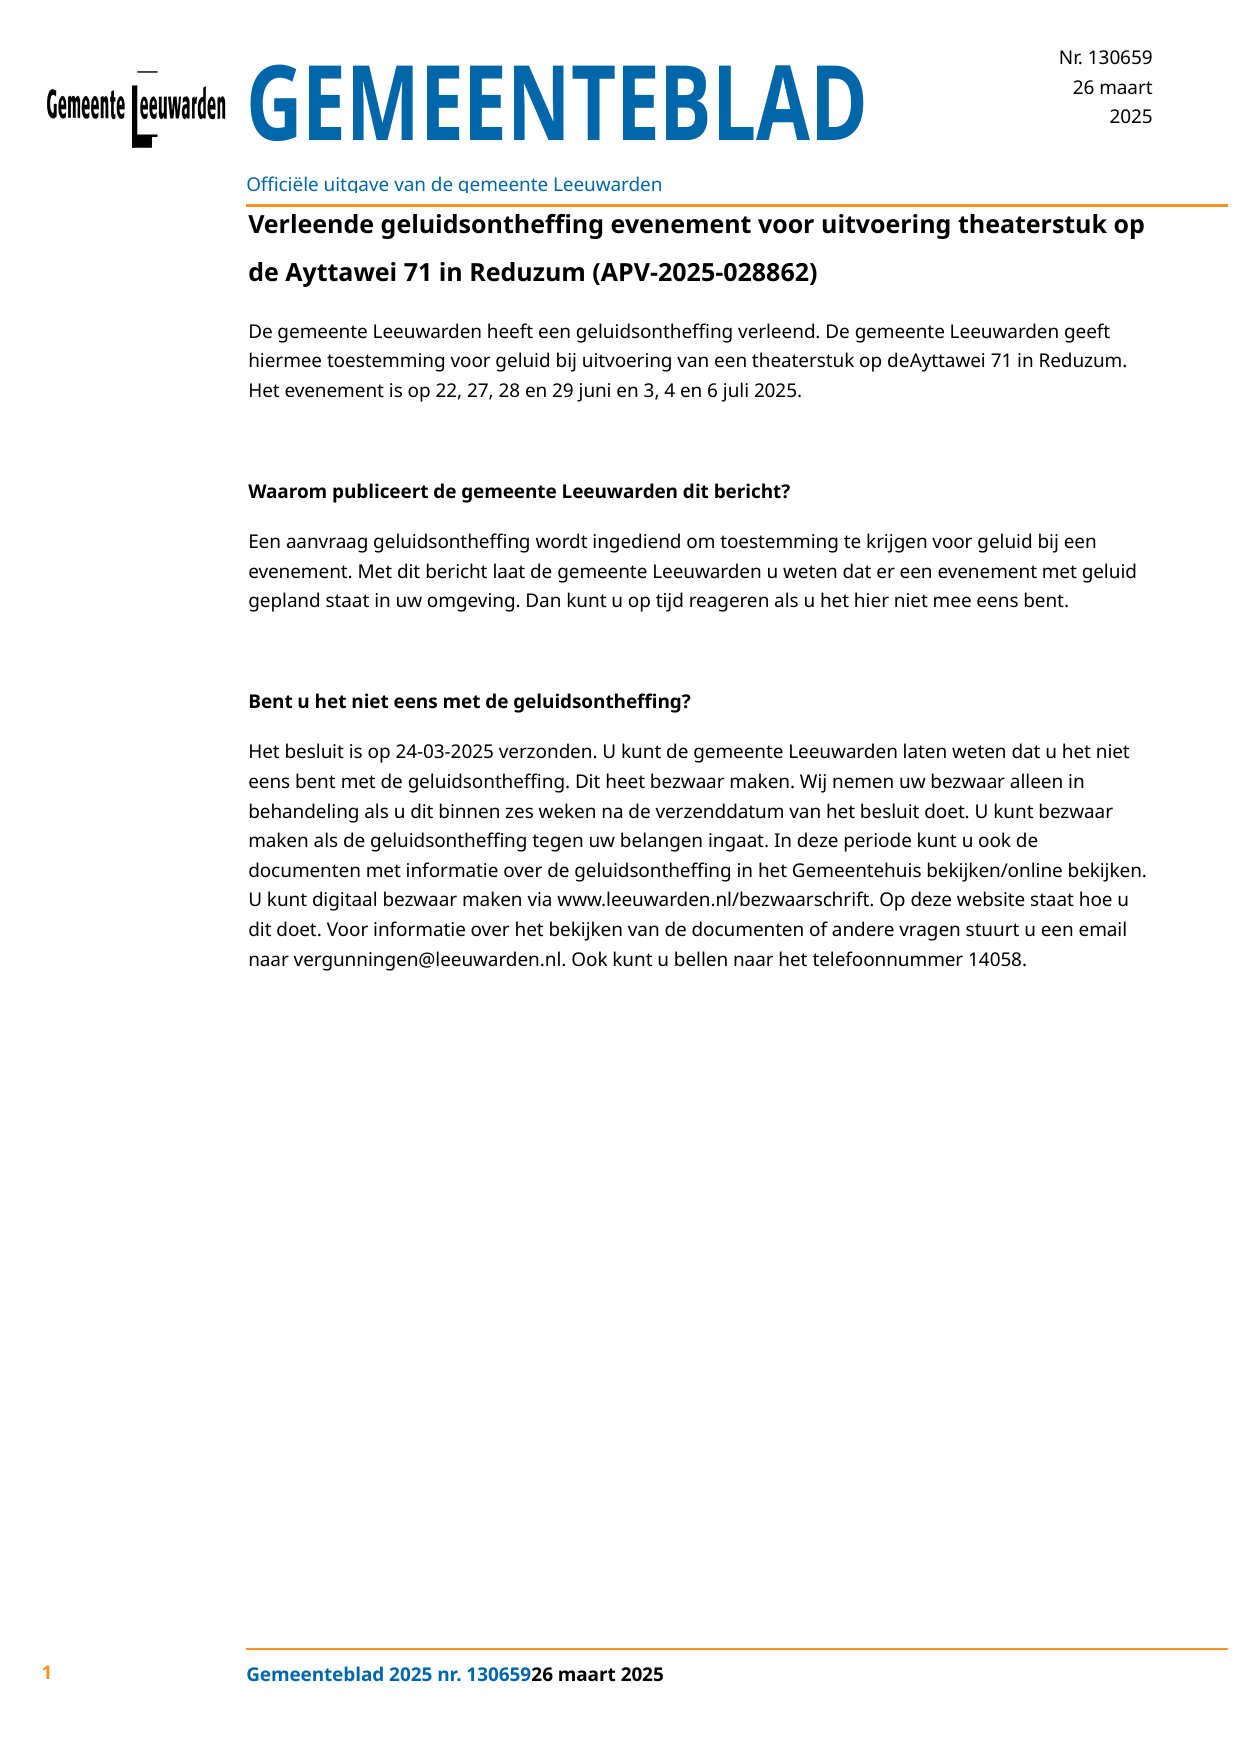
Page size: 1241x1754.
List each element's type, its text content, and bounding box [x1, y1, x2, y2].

text De gemeente Leeuwarden heeft een geluidsontheffing verleend. De gemeente Leeuwarden geeft hiermee toestemming voor geluid bij uitvoering van een theaterstuk op deAyttawei 71 in Reduzum. Het evenement is op 22, 27, 28 en 29 juni en 3, 4 en 6 juli 2025. [248, 318, 1152, 403]
text Het besluit is op 24-03-2025 verzonden. U kunt de gemeente Leeuwarden laten weten dat u het niet eens bent met de geluidsontheffing. Dit heet bezwaar maken. Wij nemen uw bezwaar alleen in behandeling als u dit binnen zes weken na de verzenddatum van het besluit doet. U kunt bezwaar maken als de geluidsontheffing tegen uw belangen ingaat. In deze periode kunt u ook de documenten met informatie over de geluidsontheffing in het Gemeentehuis bekijken/online bekijken. U kunt digitaal bezwaar maken via www.leeuwarden.nl/bezwaarschrift. Op deze website staat hoe u dit doet. Voor informatie over het bekijken van de documenten of andere vragen stuurt u een email naar vergunningen@leeuwarden.nl. Ook kunt u bellen naar het telefoonnummer 14058. [248, 739, 1152, 972]
text Waarom publiceert de gemeente Leeuwarden dit bericht? [248, 478, 1152, 504]
text Een aanvraag geluidsontheffing wordt ingediend om toestemming te krijgen voor geluid bij een evenement. Met dit bericht laat de gemeente Leeuwarden u weten dat er een evenement met geluid gepland staat in uw omgeving. Dan kunt u op tijd reageren als u het hier niet mee eens bent. [248, 528, 1152, 613]
picture [41, 47, 231, 172]
text Bent u het niet eens met de geluidsontheffing? [248, 688, 1152, 714]
text Verleende geluidsontheffing evenement voor uitvoering theaterstuk op de Ayttawei 71 in Reduzum (APV-2025-028862) [248, 207, 1152, 288]
